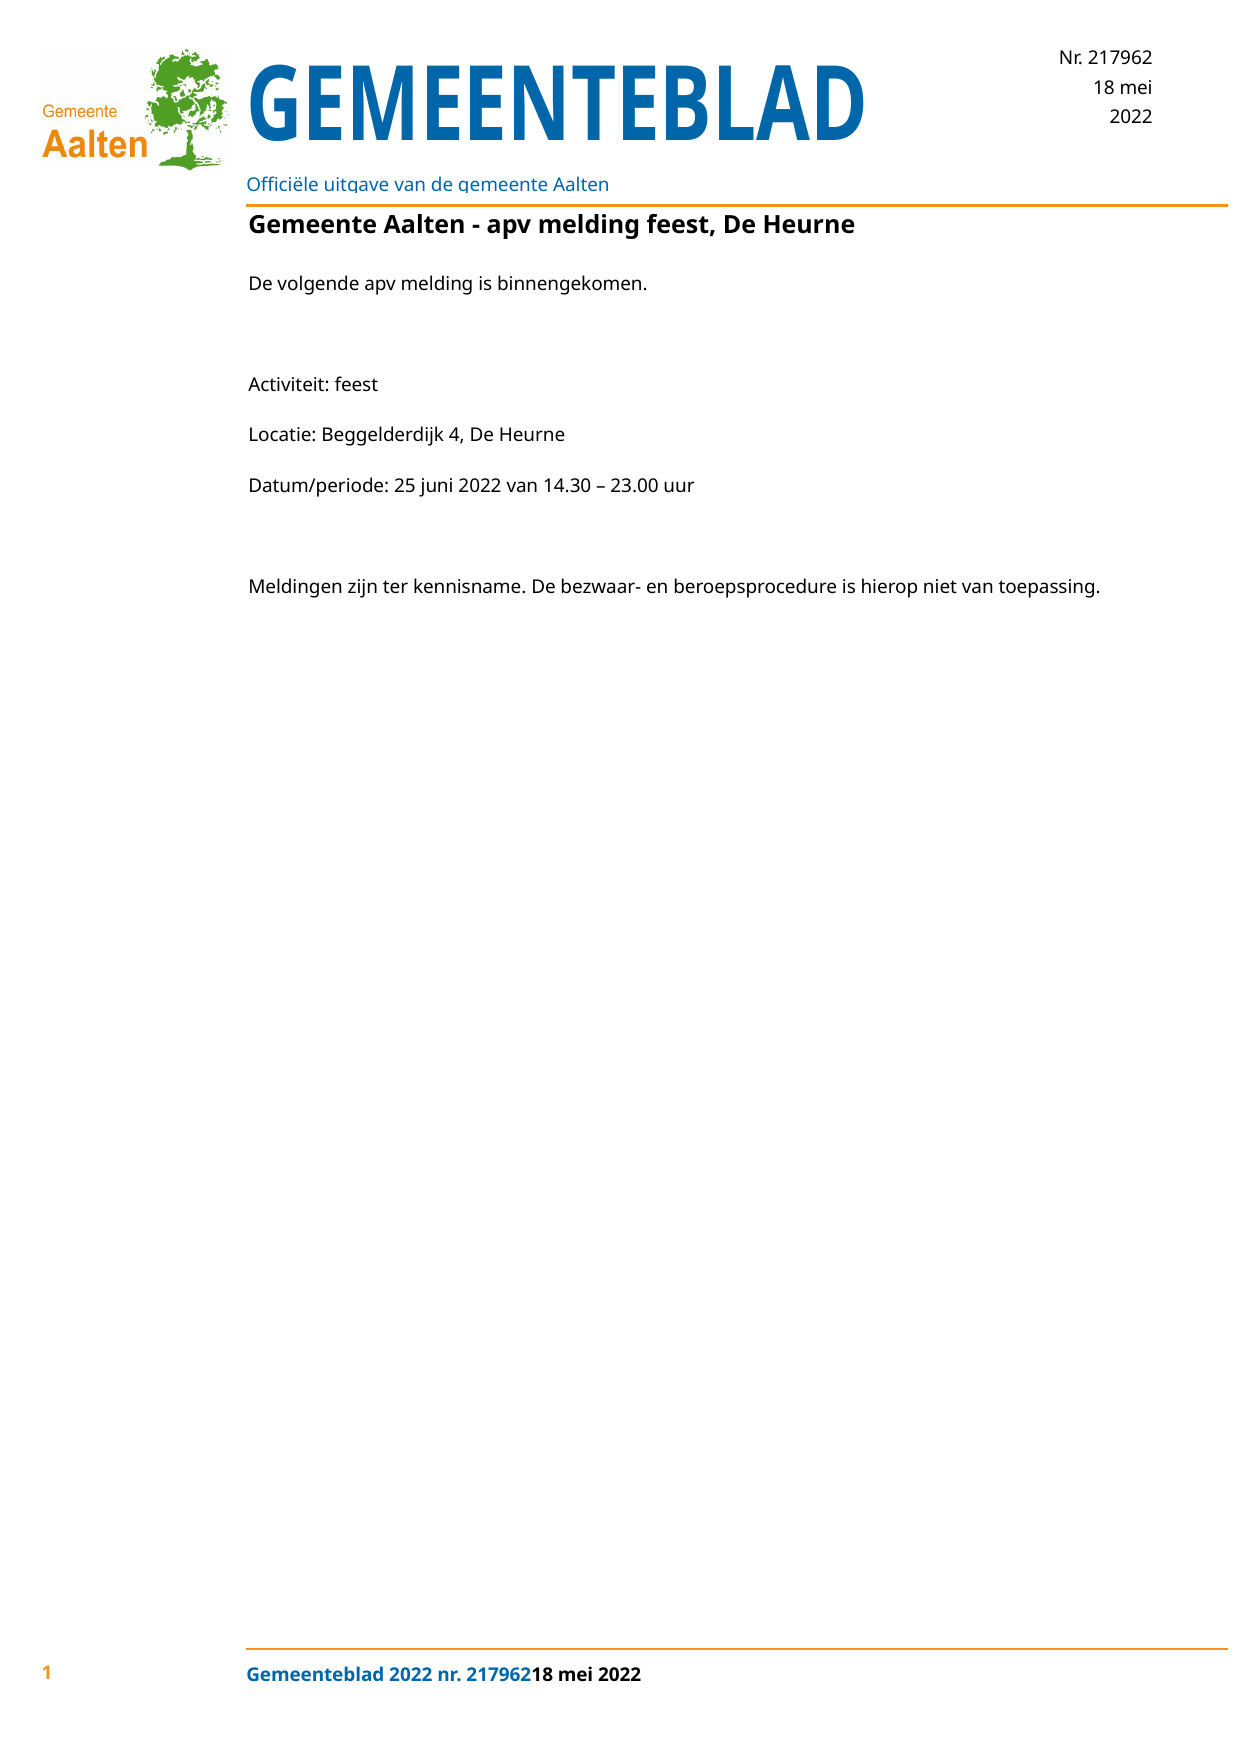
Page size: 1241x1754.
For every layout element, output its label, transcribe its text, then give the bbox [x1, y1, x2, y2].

text Meldingen zijn ter kennisname. De bezwaar- en beroepsprocedure is hierop niet van toepassing. [248, 573, 1152, 598]
text Locatie: Beggelderdijk 4, De Heurne [248, 422, 1152, 447]
text De volgende apv melding is binnengekomen. [248, 270, 1152, 296]
text Gemeente Aalten - apv melding feest, De Heurne [248, 207, 1152, 241]
text Datum/periode: 25 juni 2022 van 14.30 – 23.00 uur [248, 472, 1152, 498]
text Activiteit: feest [248, 371, 1152, 397]
picture [41, 47, 231, 172]
